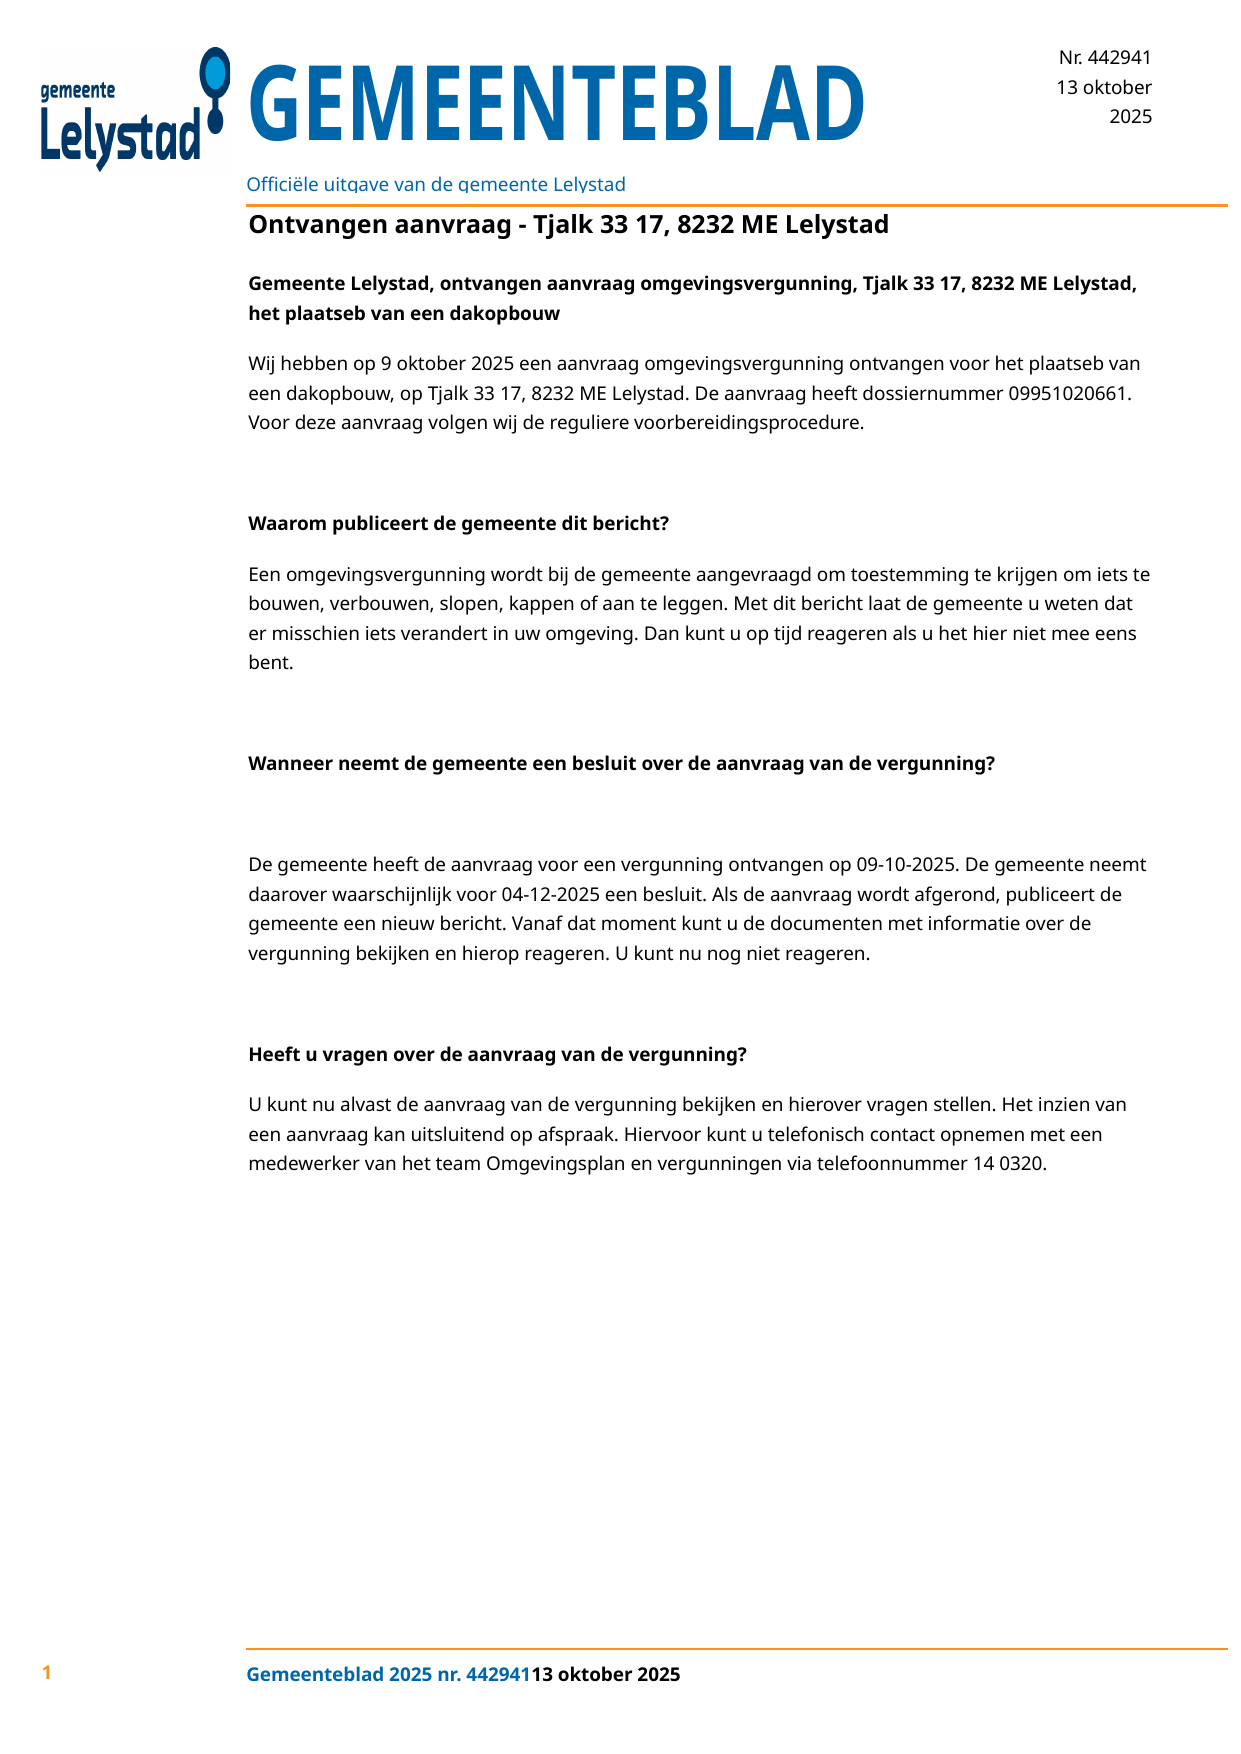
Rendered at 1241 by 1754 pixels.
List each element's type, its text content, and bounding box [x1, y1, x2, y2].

text Wij hebben op 9 oktober 2025 een aanvraag omgevingsvergunning ontvangen voor het plaatseb van een dakopbouw, op Tjalk 33 17, 8232 ME Lelystad. De aanvraag heeft dossiernummer 09951020661. Voor deze aanvraag volgen wij de reguliere voorbereidingsprocedure. [248, 350, 1152, 435]
text Heeft u vragen over de aanvraag van de vergunning? [248, 1041, 1152, 1066]
text De gemeente heeft de aanvraag voor een vergunning ontvangen op 09-10-2025. De gemeente neemt daarover waarschijnlijk voor 04-12-2025 een besluit. Als de aanvraag wordt afgerond, publiceert de gemeente een nieuw bericht. Vanaf dat moment kunt u de documenten met informatie over de vergunning bekijken en hierop reageren. U kunt nu nog niet reageren. [248, 851, 1152, 966]
text Ontvangen aanvraag - Tjalk 33 17, 8232 ME Lelystad [248, 207, 1152, 241]
text Wanneer neemt de gemeente een besluit over de aanvraag van de vergunning? [248, 750, 1152, 776]
text Een omgevingsvergunning wordt bij de gemeente aangevraagd om toestemming te krijgen om iets te bouwen, verbouwen, slopen, kappen of aan te leggen. Met dit bericht laat de gemeente u weten dat er misschien iets verandert in uw omgeving. Dan kunt u op tijd reageren als u het hier niet mee eens bent. [248, 561, 1152, 675]
text U kunt nu alvast de aanvraag van de vergunning bekijken en hierover vragen stellen. Het inzien van een aanvraag kan uitsluitend op afspraak. Hiervoor kunt u telefonisch contact opnemen met een medewerker van het team Omgevingsplan en vergunningen via telefoonnummer 14 0320. [248, 1091, 1152, 1176]
text Gemeente Lelystad, ontvangen aanvraag omgevingsvergunning, Tjalk 33 17, 8232 ME Lelystad, het plaatseb van een dakopbouw [248, 270, 1152, 326]
text Waarom publiceert de gemeente dit bericht? [248, 510, 1152, 536]
picture [41, 47, 231, 172]
